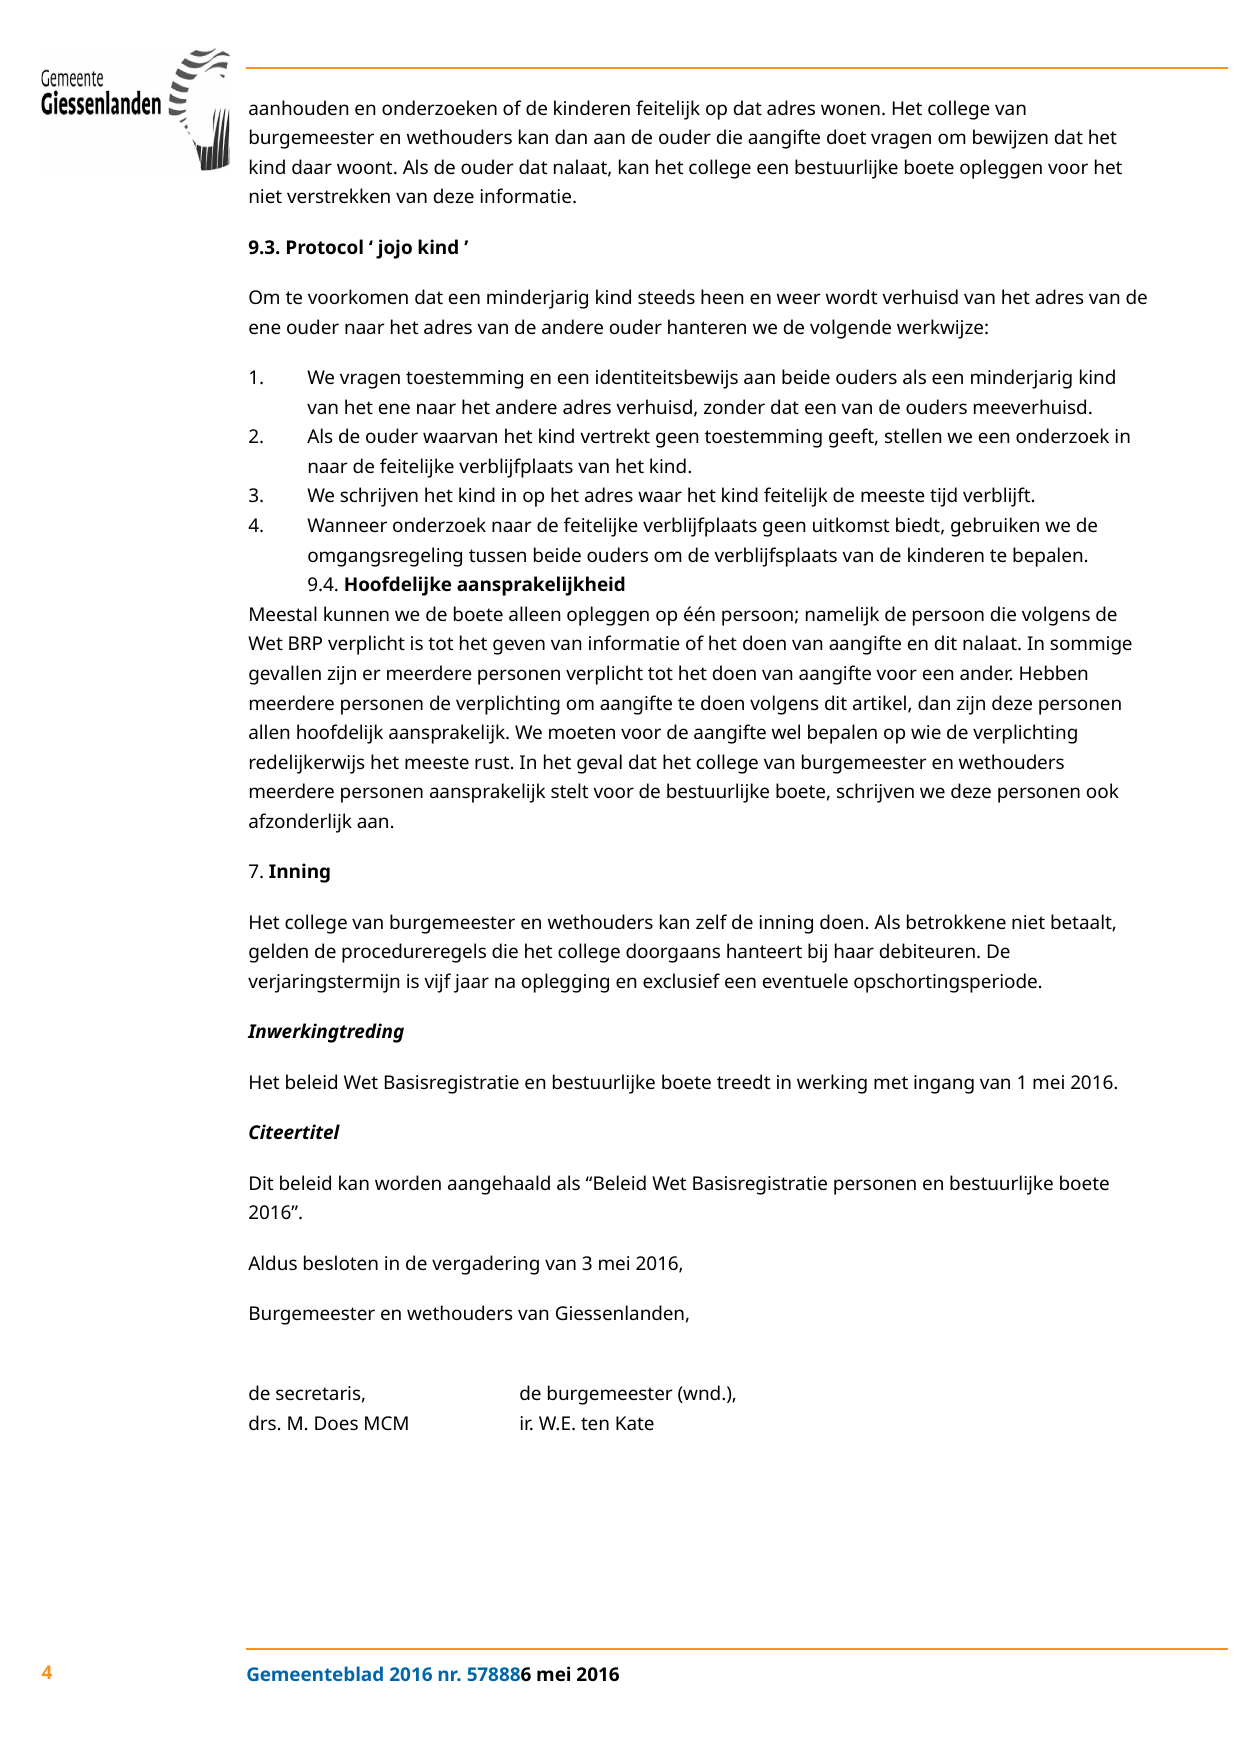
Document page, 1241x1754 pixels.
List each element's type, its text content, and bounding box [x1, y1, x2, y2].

table_header de secretaris, drs. M. Does MCM [248, 1380, 519, 1436]
text Het beleid Wet Basisregistratie en bestuurlijke boete treedt in werking met ingang van 1 mei 2016. [248, 1069, 1152, 1095]
text Burgemeester en wethouders van Giessenlanden, [248, 1300, 1152, 1326]
text aanhouden en onderzoeken of de kinderen feitelijk op dat adres wonen. Het college van burgemeester en wethouders kan dan aan de ouder die aangifte doet vragen om bewijzen dat het kind daar woont. Als de ouder dat nalaat, kan het college een bestuurlijke boete opleggen voor het niet verstrekken van deze informatie. [248, 95, 1152, 209]
table_header de burgemeester (wnd.), ir. W.E. ten Kate [519, 1380, 1152, 1436]
text Het college van burgemeester en wethouders kan zelf de inning doen. Als betrokkene niet betaalt, gelden de procedureregels die het college doorgaans hanteert bij haar debiteuren. De verjaringstermijn is vijf jaar na oplegging en exclusief een eventuele opschortingsperiode. [248, 909, 1152, 994]
text Dit beleid kan worden aangehaald als “Beleid Wet Basisregistratie personen en bestuurlijke boete 2016”. [248, 1170, 1152, 1225]
text Aldus besloten in de vergadering van 3 mei 2016, [248, 1250, 1152, 1276]
text Meestal kunnen we de boete alleen opleggen op één persoon; namelijk de persoon die volgens de Wet BRP verplicht is tot het geven van informatie of het doen van aangifte en dit nalaat. In sommige gevallen zijn er meerdere personen verplicht tot het doen van aangifte voor een ander. Hebben meerdere personen de verplichting om aangifte te doen volgens dit artikel, dan zijn deze personen allen hoofdelijk aansprakelijk. We moeten voor de aangifte wel bepalen op wie de verplichting redelijkerwijs het meeste rust. In het geval dat het college van burgemeester en wethouders meerdere personen aansprakelijk stelt voor de bestuurlijke boete, schrijven we deze personen ook afzonderlijk aan. [248, 601, 1152, 834]
text Om te voorkomen dat een minderjarig kind steeds heen en weer wordt verhuisd van het adres van de ene ouder naar het adres van de andere ouder hanteren we de volgende werkwijze: [248, 284, 1152, 340]
list 9.4. Hoofdelijke aansprakelijkheid [248, 571, 1152, 597]
list Wanneer onderzoek naar de feitelijke verblijfplaats geen uitkomst biedt, gebruiken we de omgangsregeling tussen beide ouders om de verblijfsplaats van de kinderen te bepalen. [248, 512, 1152, 568]
text 9.3. Protocol ‘ jojo kind ’ [248, 234, 1152, 260]
text Citeertitel [248, 1119, 1152, 1145]
picture [41, 47, 231, 172]
text 7. Inning [248, 858, 1152, 884]
text Inwerkingtreding [248, 1018, 1152, 1044]
list Als de ouder waarvan het kind vertrekt geen toestemming geeft, stellen we een onderzoek in naar de feitelijke verblijfplaats van het kind. [248, 423, 1152, 479]
list We schrijven het kind in op het adres waar het kind feitelijk de meeste tijd verblijft. [248, 483, 1152, 508]
list We vragen toestemming en een identiteitsbewijs aan beide ouders als een minderjarig kind van het ene naar het andere adres verhuisd, zonder dat een van de ouders meeverhuisd. [248, 364, 1152, 420]
